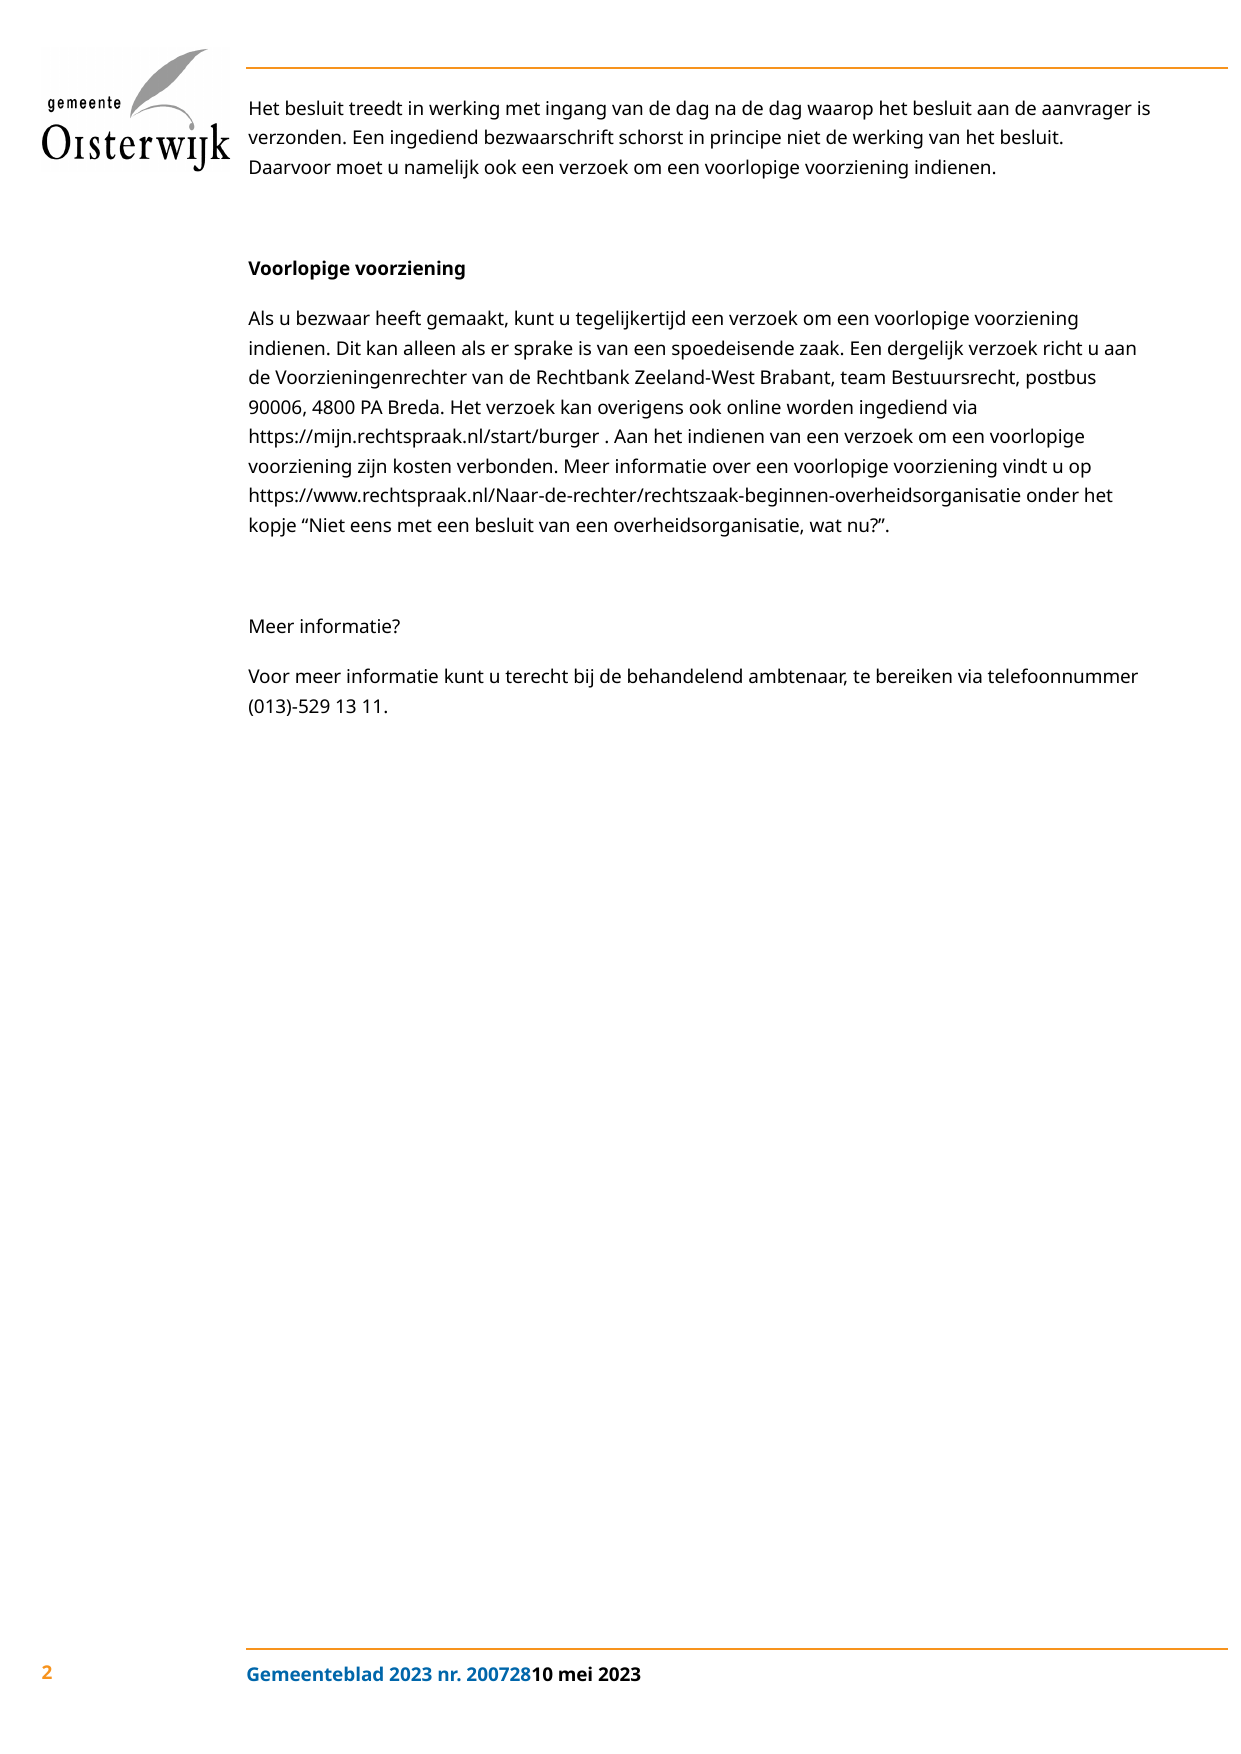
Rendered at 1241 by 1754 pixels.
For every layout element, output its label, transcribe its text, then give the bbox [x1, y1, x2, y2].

text Als u bezwaar heeft gemaakt, kunt u tegelijkertijd een verzoek om een voorlopige voorziening indienen. Dit kan alleen als er sprake is van een spoedeisende zaak. Een dergelijk verzoek richt u aan de Voorzieningenrechter van de Rechtbank Zeeland-West Brabant, team Bestuursrecht, postbus 90006, 4800 PA Breda. Het verzoek kan overigens ook online worden ingediend via https://mijn.rechtspraak.nl/start/burger . Aan het indienen van een verzoek om een voorlopige voorziening zijn kosten verbonden. Meer informatie over een voorlopige voorziening vindt u op https://www.rechtspraak.nl/Naar-de-rechter/rechtszaak-beginnen-overheidsorganisatie onder het kopje “Niet eens met een besluit van een overheidsorganisatie, wat nu?”. [248, 305, 1152, 538]
text Voor meer informatie kunt u terecht bij de behandelend ambtenaar, te bereiken via telefoonnummer (013)-529 13 11. [248, 663, 1152, 719]
text Het besluit treedt in werking met ingang van de dag na de dag waarop het besluit aan de aanvrager is verzonden. Een ingediend bezwaarschrift schorst in principe niet de werking van het besluit. Daarvoor moet u namelijk ook een verzoek om een voorlopige voorziening indienen. [248, 95, 1152, 180]
text Voorlopige voorziening [248, 255, 1152, 281]
picture [41, 47, 231, 172]
text Meer informatie? [248, 613, 1152, 639]
